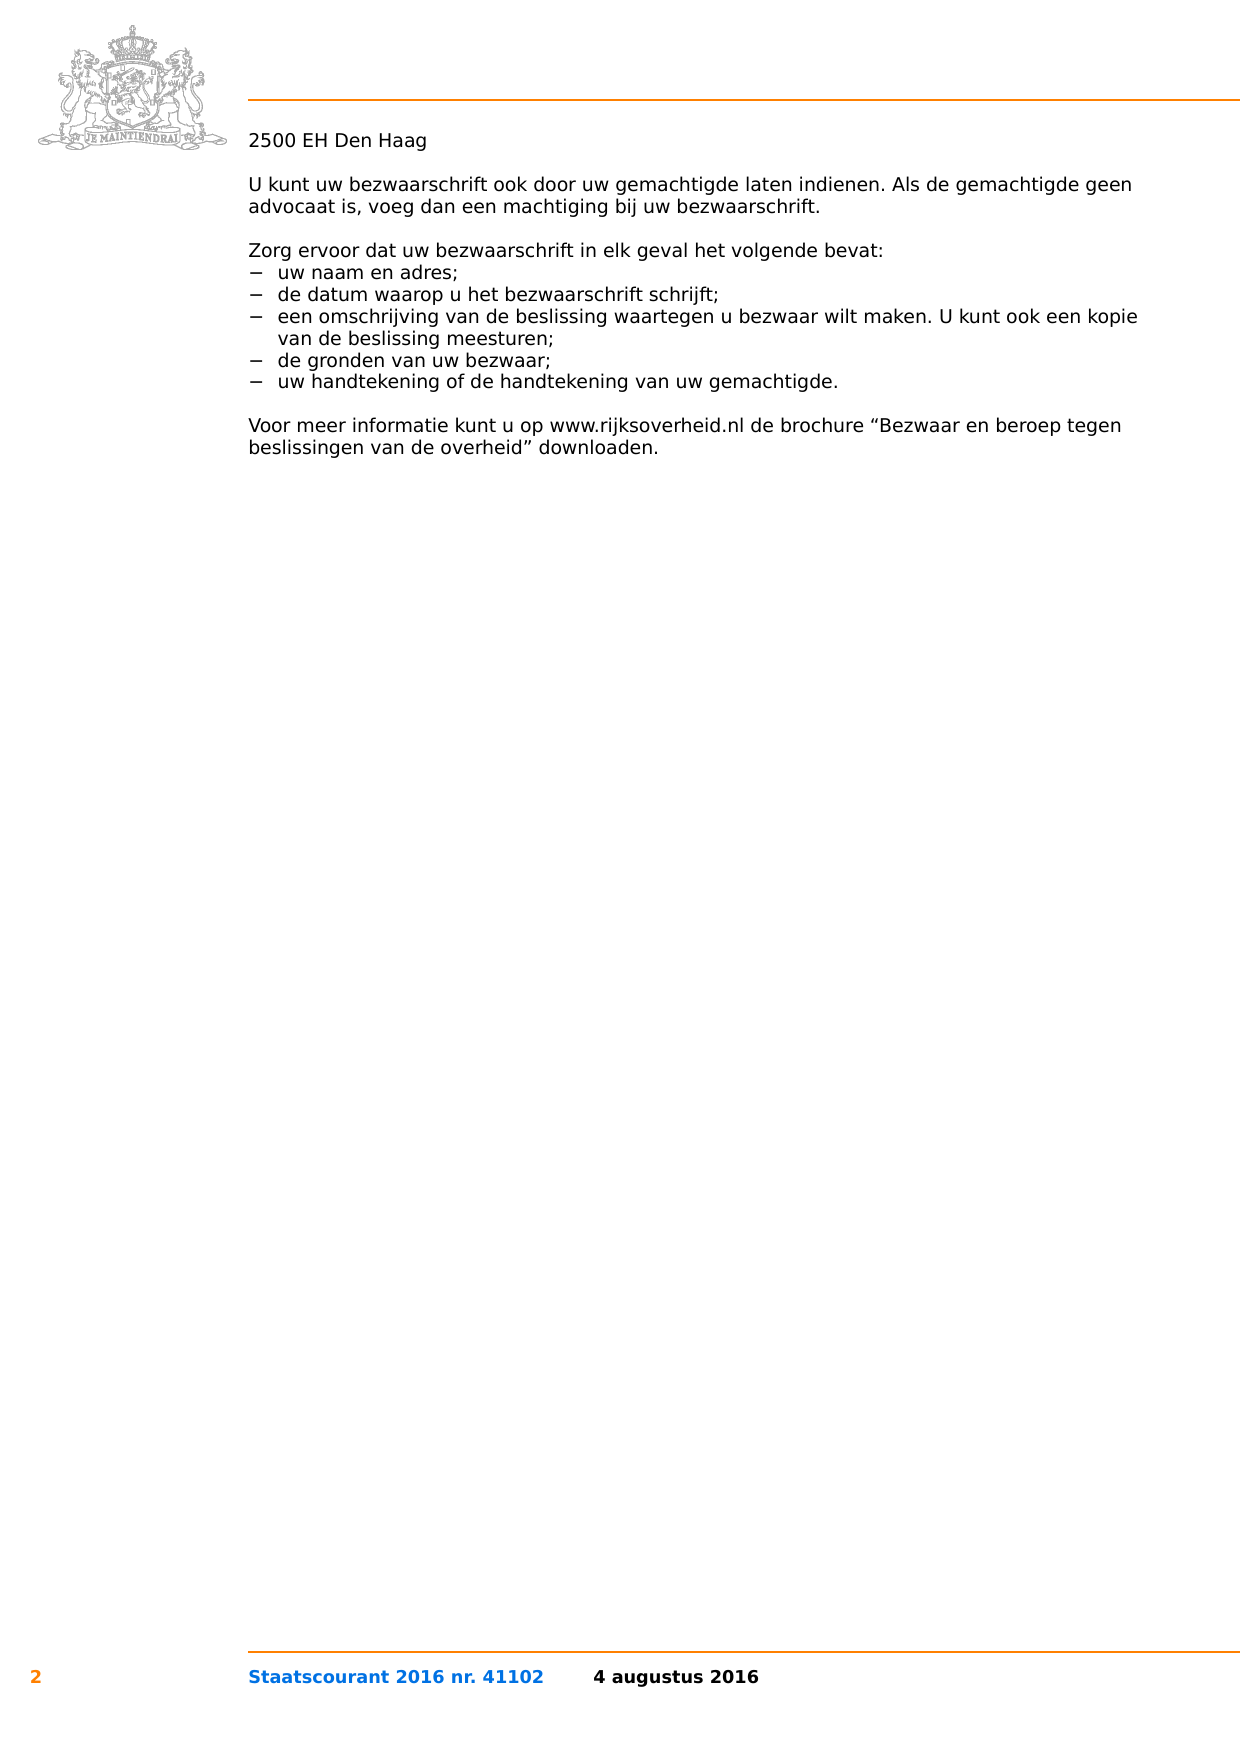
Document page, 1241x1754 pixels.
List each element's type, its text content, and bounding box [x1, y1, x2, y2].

text − de gronden van uw bezwaar; [248, 349, 1163, 371]
text − de datum waarop u het bezwaarschrift schrijft; [248, 283, 1163, 306]
text U kunt uw bezwaarschrift ook door uw gemachtigde laten indienen. Als de gemachtigde geen advocaat is, voeg dan een machtiging bij uw bezwaarschrift. [248, 174, 1163, 218]
text − uw naam en adres; [248, 262, 1163, 283]
text − een omschrijving van de beslissing waartegen u bezwaar wilt maken. U kunt ook een kopie van de beslissing meesturen; [248, 306, 1163, 349]
picture [38, 25, 227, 150]
text Voor meer informatie kunt u op www.rijksoverheid.nl de brochure “Bezwaar en beroep tegen beslissingen van de overheid” downloaden. [248, 415, 1163, 459]
text Zorg ervoor dat uw bezwaarschrift in elk geval het volgende bevat: [248, 239, 1163, 262]
text 2500 EH Den Haag [248, 130, 1163, 152]
text − uw handtekening of de handtekening van uw gemachtigde. [248, 371, 1163, 393]
